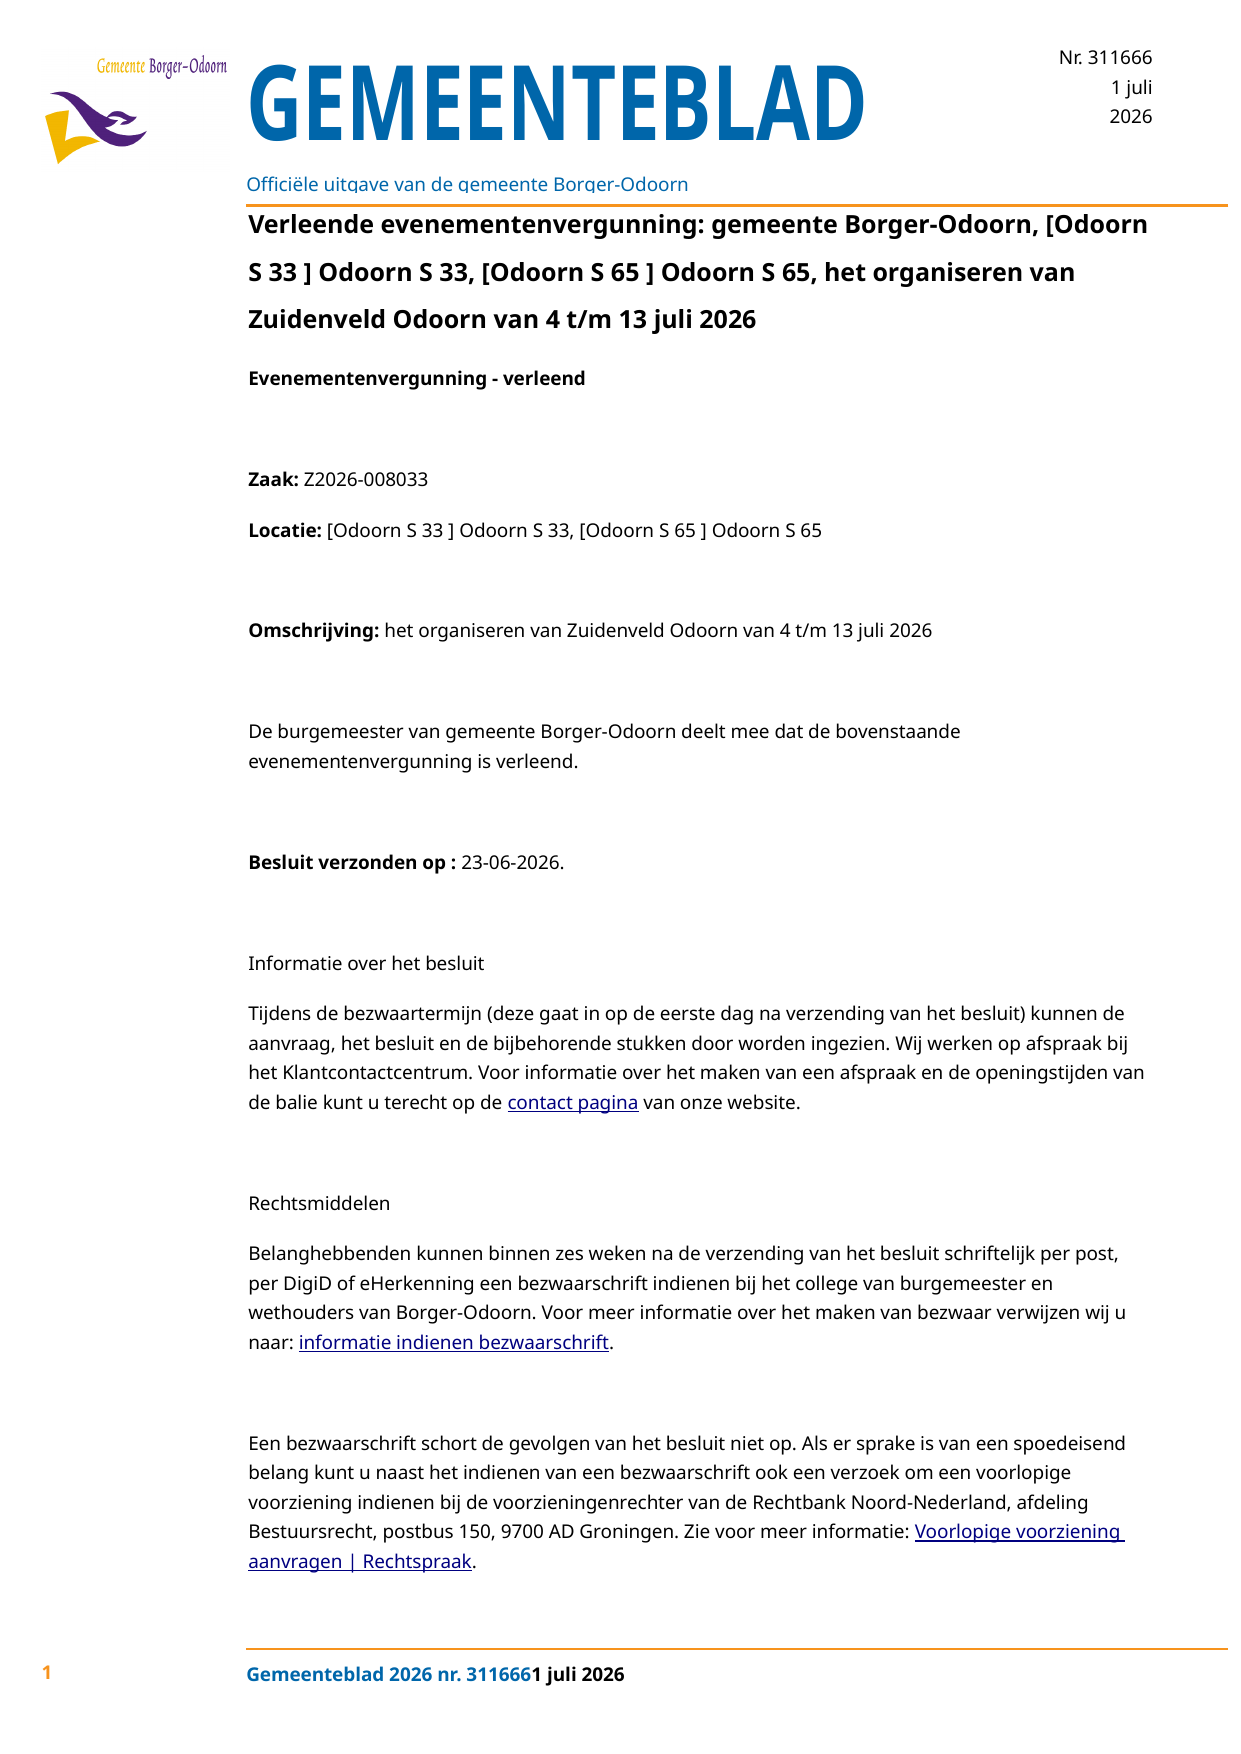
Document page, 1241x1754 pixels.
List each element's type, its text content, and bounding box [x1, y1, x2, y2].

text Informatie over het besluit [248, 950, 1152, 975]
text Omschrijving: het organiseren van Zuidenveld Odoorn van 4 t/m 13 juli 2026 [248, 618, 1152, 643]
text Tijdens de bezwaartermijn (deze gaat in op de eerste dag na verzending van het besluit) kunnen de aanvraag, het besluit en de bijbehorende stukken door worden ingezien. Wij werken op afspraak bij het Klantcontactcentrum. Voor informatie over het maken van een afspraak en de openingstijden van de balie kunt u terecht op de contact pagina van onze website. [248, 1000, 1152, 1114]
text Een bezwaarschrift schort de gevolgen van het besluit niet op. Als er sprake is van een spoedeisend belang kunt u naast het indienen van een bezwaarschrift ook een verzoek om een voorlopige voorziening indienen bij de voorzieningenrechter van de Rechtbank Noord-Nederland, afdeling Bestuursrecht, postbus 150, 9700 AD Groningen. Zie voor meer informatie: Voorlopige voorziening aanvragen | Rechtspraak. [248, 1430, 1152, 1574]
text Zaak: Z2026-008033 [248, 466, 1152, 492]
text Locatie: [Odoorn S 33 ] Odoorn S 33, [Odoorn S 65 ] Odoorn S 65 [248, 517, 1152, 542]
text Verleende evenementenvergunning: gemeente Borger-Odoorn, [Odoorn S 33 ] Odoorn S 33, [Odoorn S 65 ] Odoorn S 65, het organiseren van Zuidenveld Odoorn van 4 t/m 13 juli 2026 [248, 207, 1152, 336]
text Belanghebbenden kunnen binnen zes weken na de verzending van het besluit schriftelijk per post, per DigiD of eHerkenning een bezwaarschrift indienen bij het college van burgemeester en wethouders van Borger-Odoorn. Voor meer informatie over het maken van bezwaar verwijzen wij u naar: informatie indienen bezwaarschrift. [248, 1240, 1152, 1354]
text Rechtsmiddelen [248, 1190, 1152, 1215]
text Evenementenvergunning - verleend [248, 366, 1152, 391]
text De burgemeester van gemeente Borger-Odoorn deelt mee dat de bovenstaande evenementenvergunning is verleend. [248, 718, 1152, 774]
picture [41, 47, 231, 172]
text Besluit verzonden op : 23-06-2026. [248, 849, 1152, 874]
